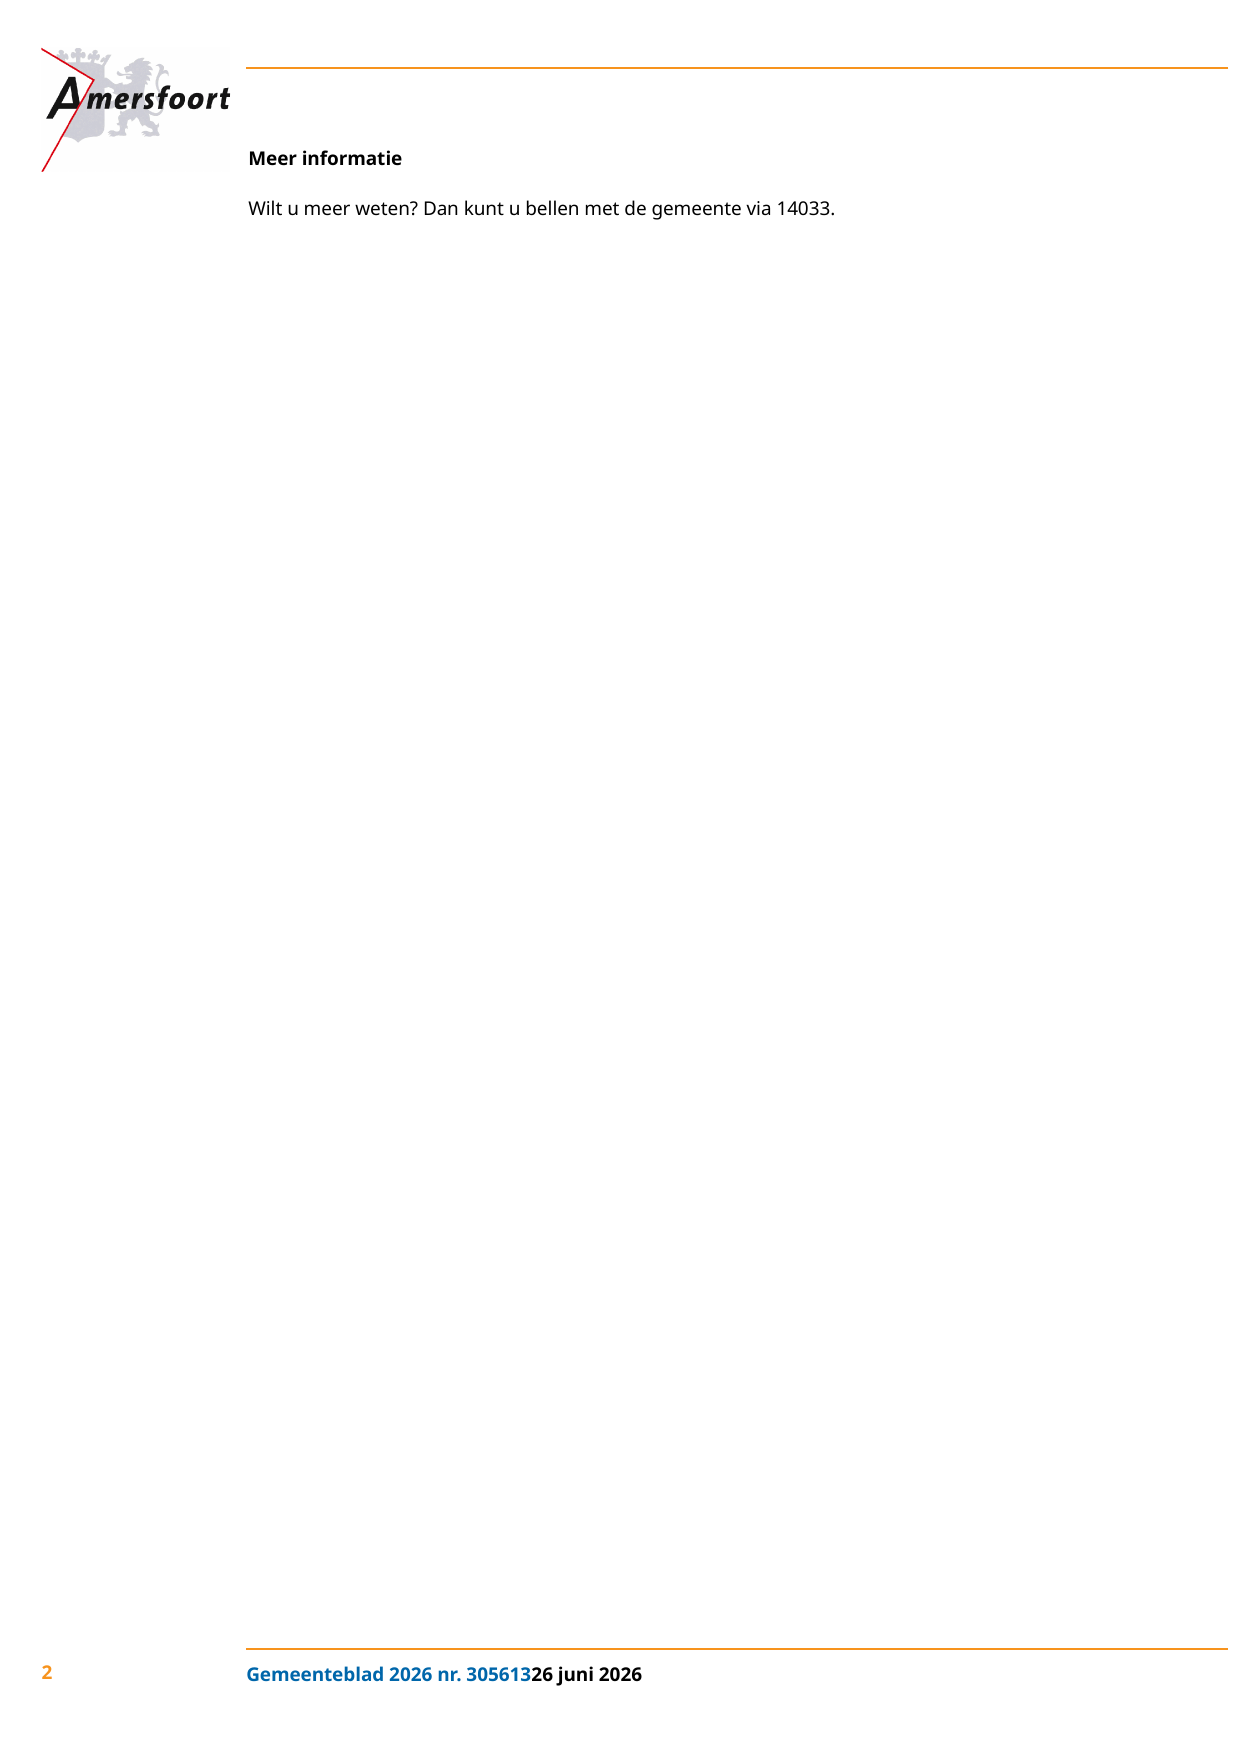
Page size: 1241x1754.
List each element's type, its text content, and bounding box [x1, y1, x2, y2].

text Wilt u meer weten? Dan kunt u bellen met de gemeente via 14033. [248, 196, 1152, 221]
picture [41, 47, 231, 172]
text Meer informatie [248, 145, 1152, 171]
